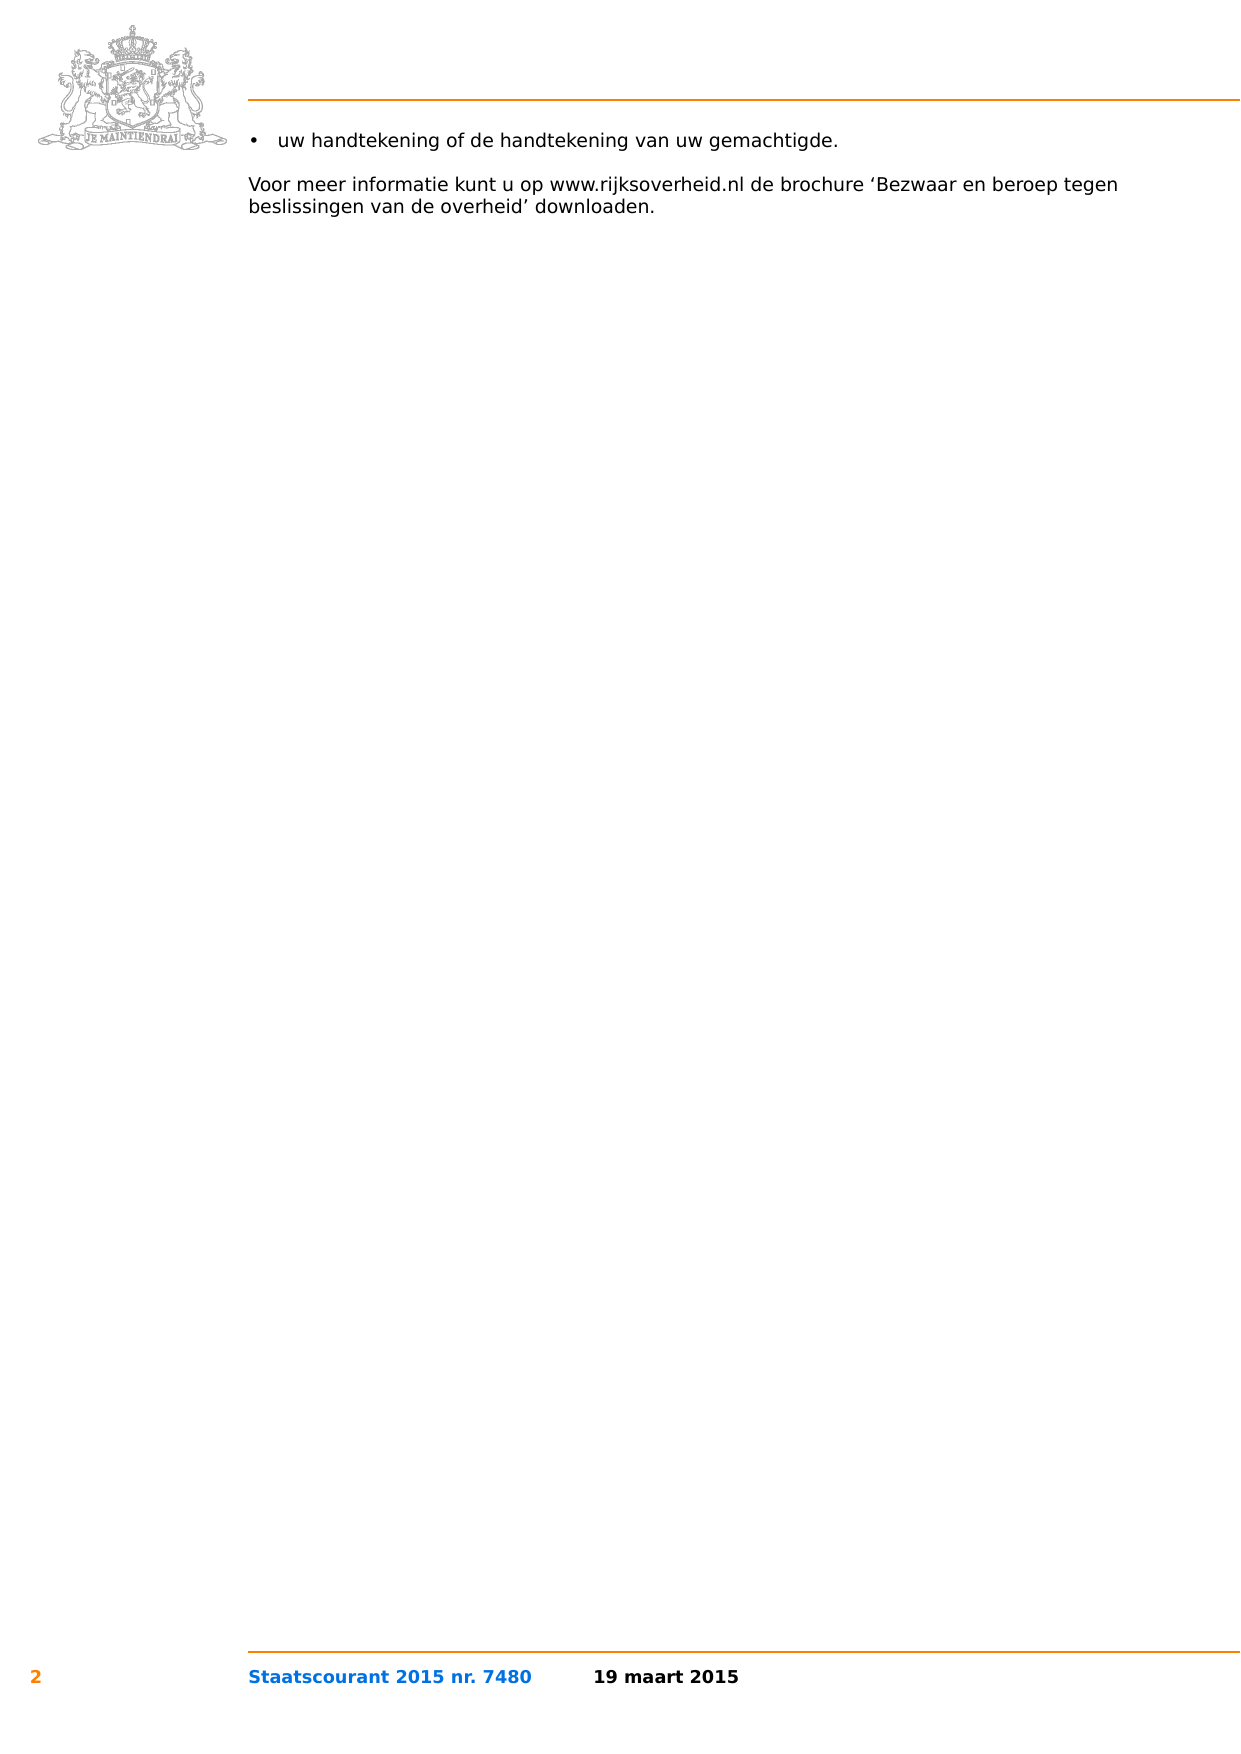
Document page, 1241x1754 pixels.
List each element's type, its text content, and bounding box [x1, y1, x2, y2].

text Voor meer informatie kunt u op www.rijksoverheid.nl de brochure ‘Bezwaar en beroep tegen beslissingen van de overheid’ downloaden. [248, 174, 1163, 218]
picture [38, 25, 227, 150]
text • uw handtekening of de handtekening van uw gemachtigde. [248, 130, 1163, 152]
